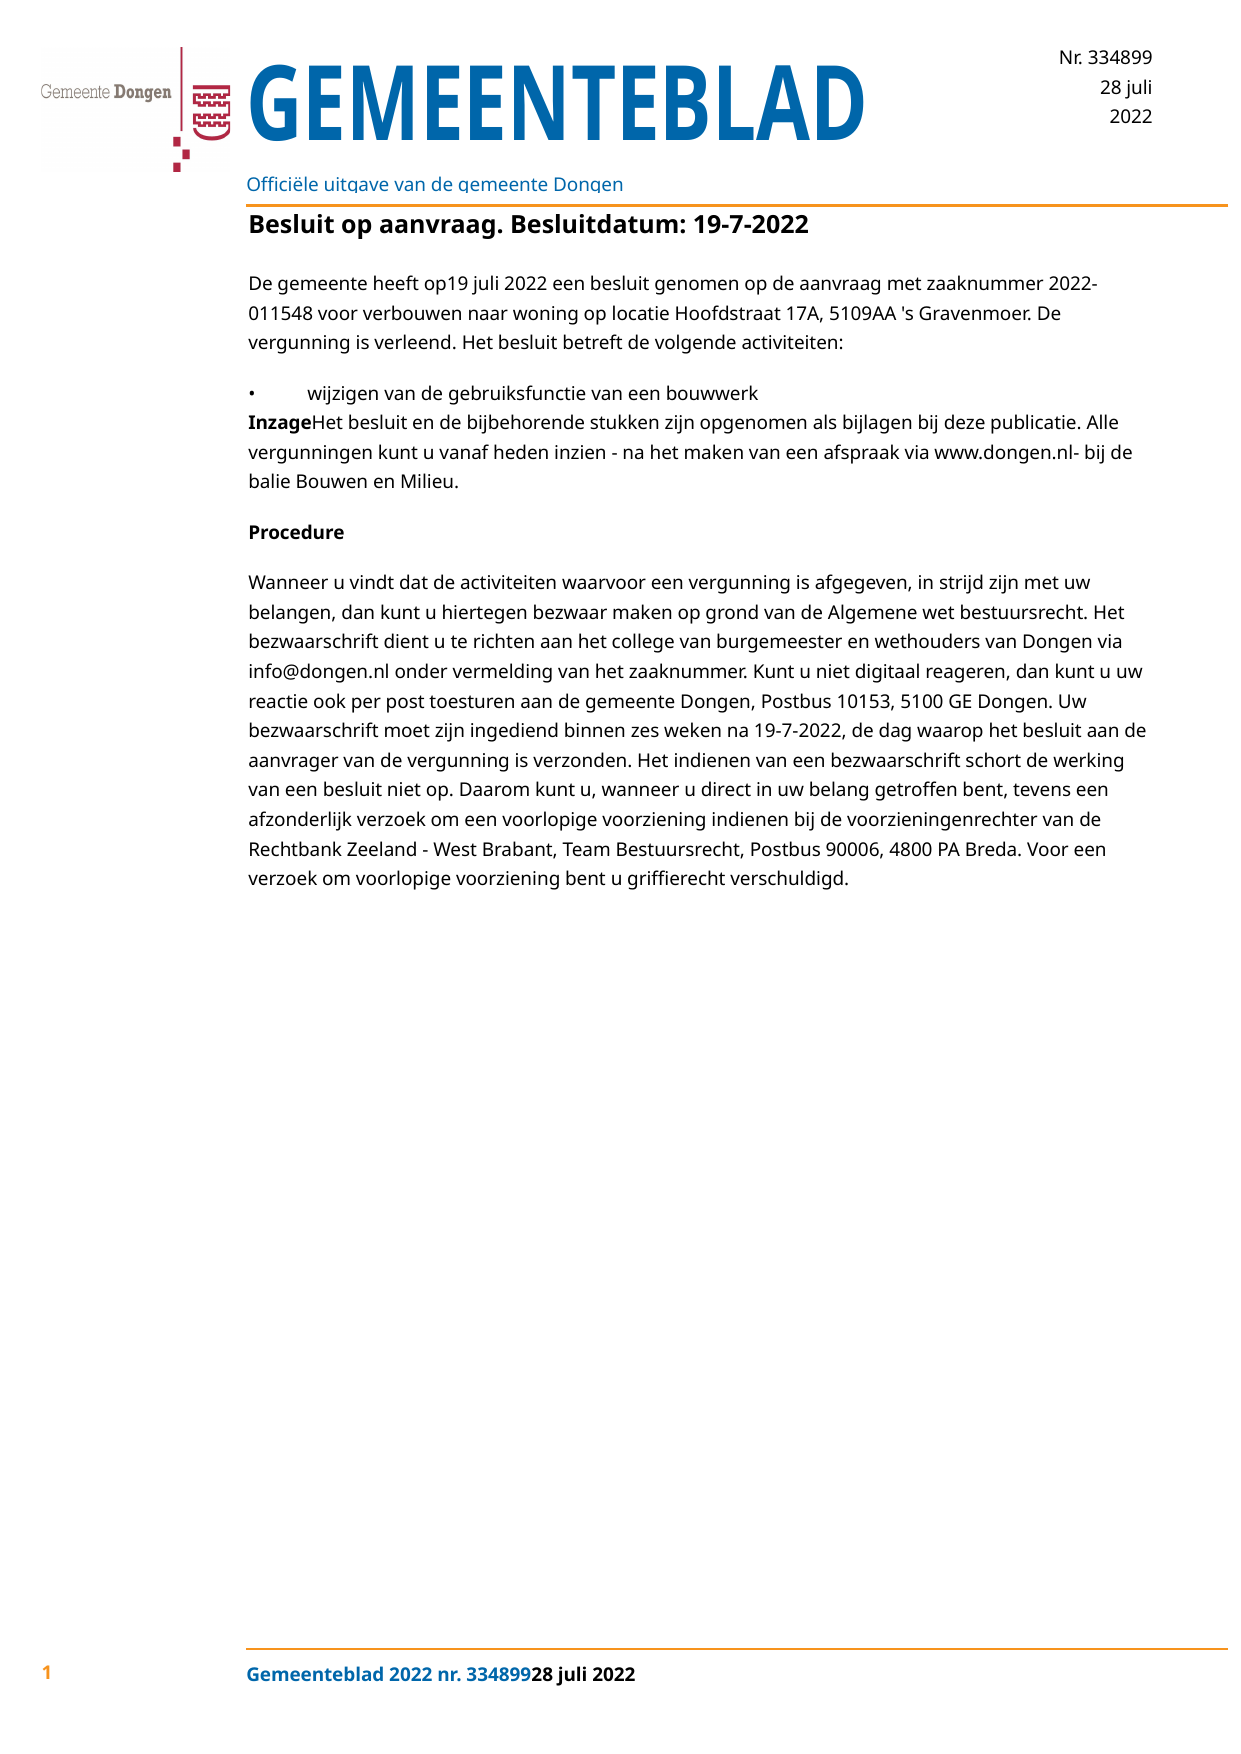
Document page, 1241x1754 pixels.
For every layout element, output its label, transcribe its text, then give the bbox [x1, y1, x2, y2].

text Procedure [248, 519, 1152, 545]
picture [41, 47, 231, 172]
text Besluit op aanvraag. Besluitdatum: 19-7-2022 [248, 207, 1152, 241]
text InzageHet besluit en de bijbehorende stukken zijn opgenomen als bijlagen bij deze publicatie. Alle vergunningen kunt u vanaf heden inzien - na het maken van een afspraak via www.dongen.nl- bij de balie Bouwen en Milieu. [248, 409, 1152, 494]
text Wanneer u vindt dat de activiteiten waarvoor een vergunning is afgegeven, in strijd zijn met uw belangen, dan kunt u hiertegen bezwaar maken op grond van de Algemene wet bestuursrecht. Het bezwaarschrift dient u te richten aan het college van burgemeester en wethouders van Dongen via info@dongen.nl onder vermelding van het zaaknummer. Kunt u niet digitaal reageren, dan kunt u uw reactie ook per post toesturen aan de gemeente Dongen, Postbus 10153, 5100 GE Dongen. Uw bezwaarschrift moet zijn ingediend binnen zes weken na 19-7-2022, de dag waarop het besluit aan de aanvrager van de vergunning is verzonden. Het indienen van een bezwaarschrift schort de werking van een besluit niet op. Daarom kunt u, wanneer u direct in uw belang getroffen bent, tevens een afzonderlijk verzoek om een voorlopige voorziening indienen bij de voorzieningenrechter van de Rechtbank Zeeland - West Brabant, Team Bestuursrecht, Postbus 90006, 4800 PA Breda. Voor een verzoek om voorlopige voorziening bent u griffierecht verschuldigd. [248, 569, 1152, 891]
text De gemeente heeft op19 juli 2022 een besluit genomen op de aanvraag met zaaknummer 2022-011548 voor verbouwen naar woning op locatie Hoofdstraat 17A, 5109AA 's Gravenmoer. De vergunning is verleend. Het besluit betreft de volgende activiteiten: [248, 270, 1152, 355]
list wijzigen van de gebruiksfunctie van een bouwwerk [248, 380, 1152, 406]
